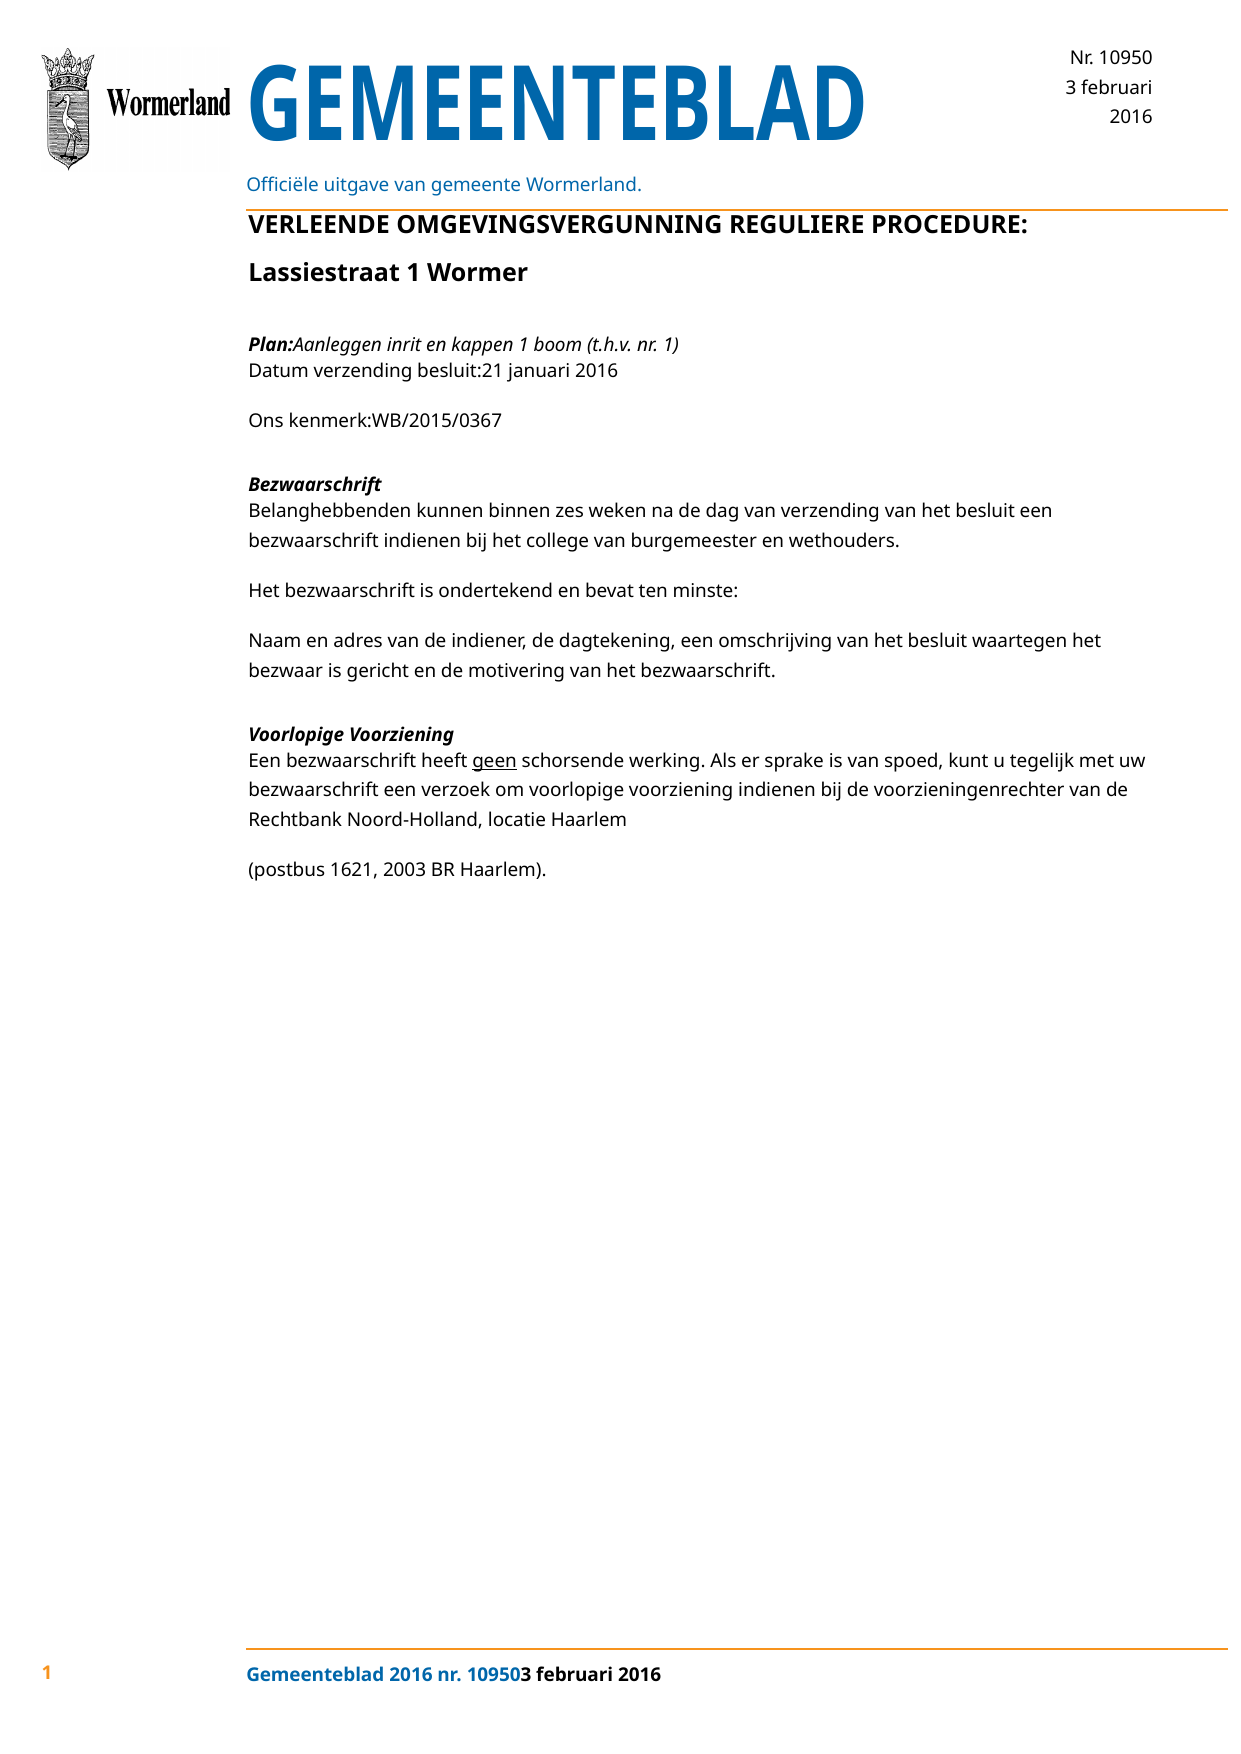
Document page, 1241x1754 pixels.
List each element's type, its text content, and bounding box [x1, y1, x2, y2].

text Het bezwaarschrift is ondertekend en bevat ten minste: [248, 577, 1152, 603]
text Plan:Aanleggen inrit en kappen 1 boom (t.h.v. nr. 1) [248, 331, 1152, 357]
text Een bezwaarschrift heeft geen schorsende werking. Als er sprake is van spoed, kunt u tegelijk met uw bezwaarschrift een verzoek om voorlopige voorziening indienen bij de voorzieningenrechter van de Rechtbank Noord-Holland, locatie Haarlem [248, 747, 1152, 832]
text (postbus 1621, 2003 BR Haarlem). [248, 857, 1152, 882]
text Ons kenmerk:WB/2015/0367 [248, 408, 1152, 433]
text Datum verzending besluit:21 januari 2016 [248, 357, 1152, 383]
text VERLEENDE OMGEVINGSVERGUNNING REGULIERE PROCEDURE: Lassiestraat 1 Wormer [248, 211, 1152, 288]
picture [41, 47, 231, 172]
text Bezwaarschrift [248, 472, 1152, 497]
text Naam en adres van de indiener, de dagtekening, een omschrijving van het besluit waartegen het bezwaar is gericht en de motivering van het bezwaarschrift. [248, 628, 1152, 683]
text Belanghebbenden kunnen binnen zes weken na de dag van verzending van het besluit een bezwaarschrift indienen bij het college van burgemeester en wethouders. [248, 497, 1152, 553]
text Voorlopige Voorziening [248, 721, 1152, 747]
